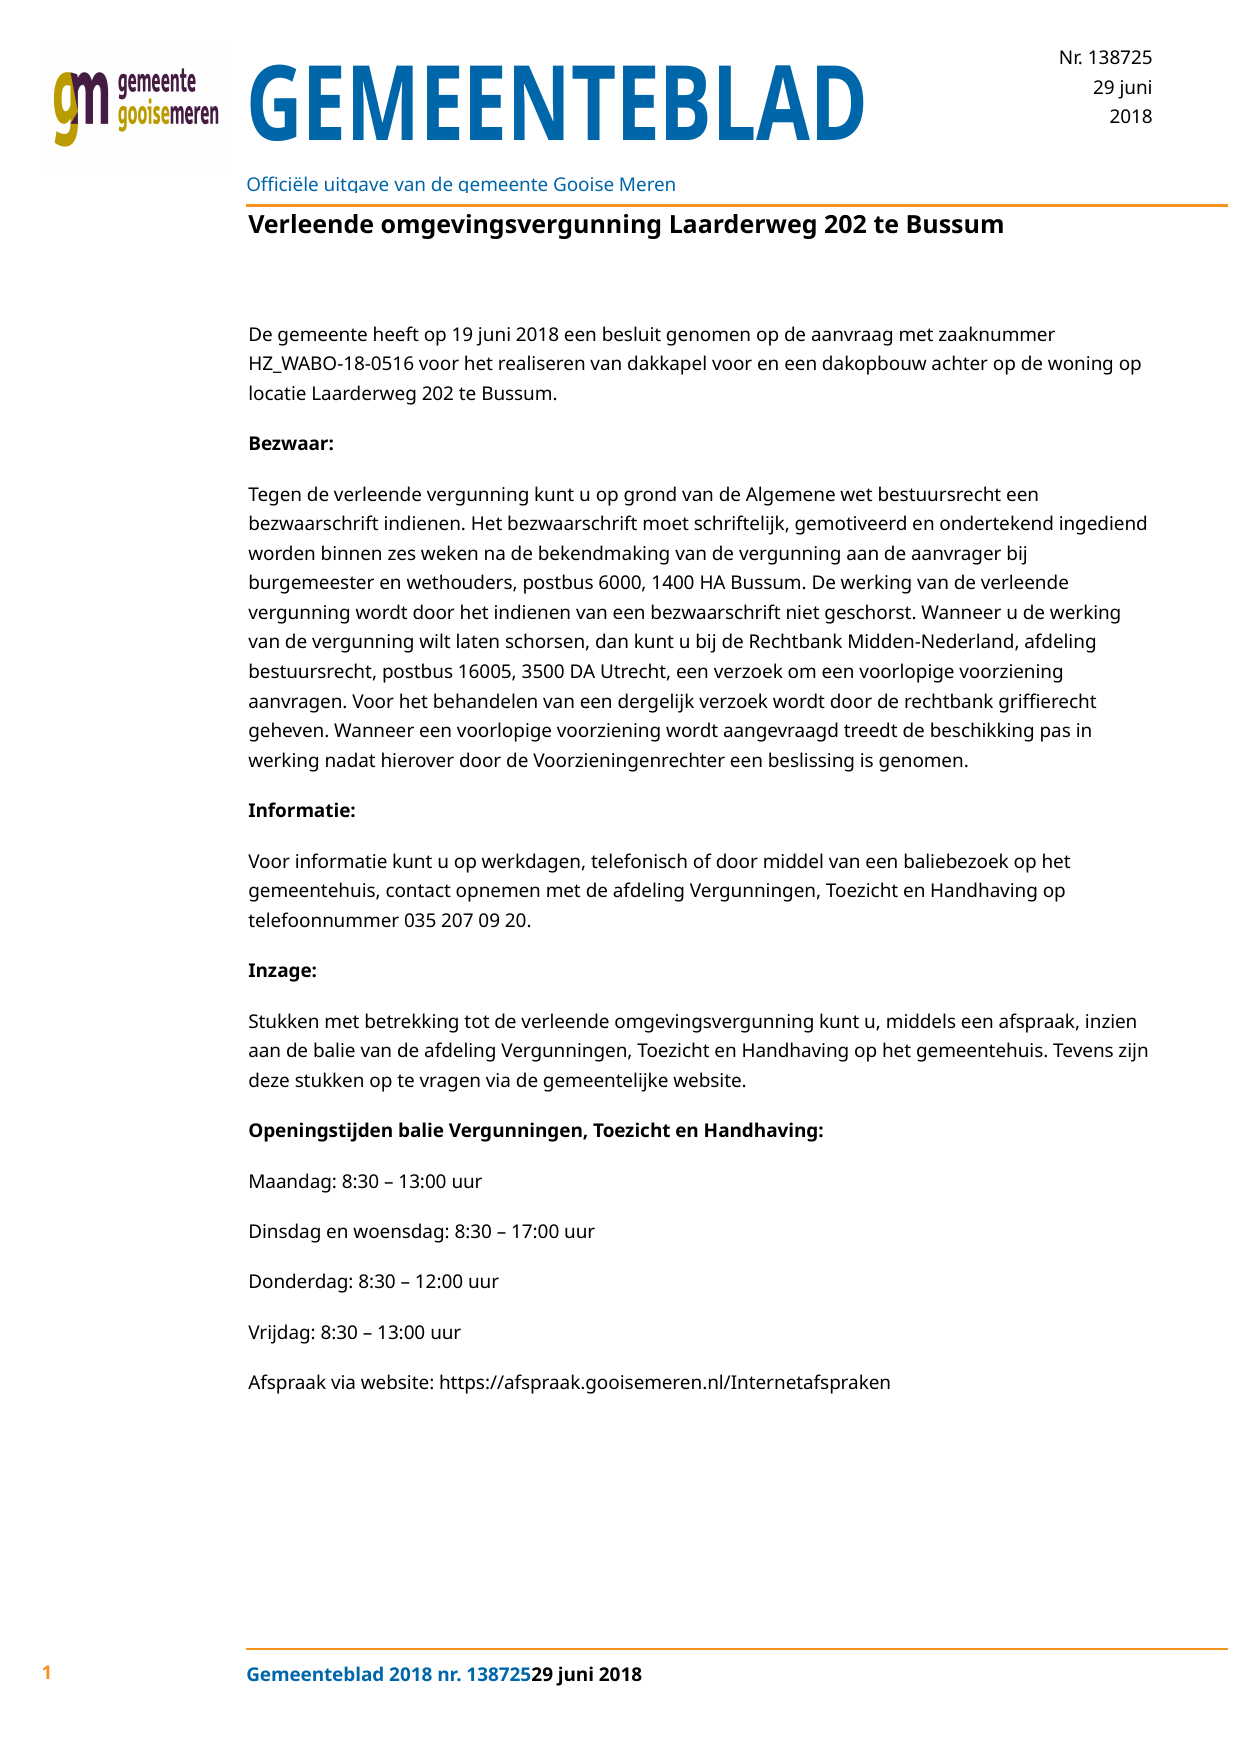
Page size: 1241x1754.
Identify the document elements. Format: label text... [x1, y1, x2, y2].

text Dinsdag en woensdag: 8:30 – 17:00 uur [248, 1218, 1152, 1244]
text Stukken met betrekking tot de verleende omgevingsvergunning kunt u, middels een afspraak, inzien aan de balie van de afdeling Vergunningen, Toezicht en Handhaving op het gemeentehuis. Tevens zijn deze stukken op te vragen via de gemeentelijke website. [248, 1008, 1152, 1093]
text Maandag: 8:30 – 13:00 uur [248, 1168, 1152, 1193]
text Donderdag: 8:30 – 12:00 uur [248, 1269, 1152, 1294]
text Bezwaar: [248, 430, 1152, 456]
text Informatie: [248, 797, 1152, 823]
text Tegen de verleende vergunning kunt u op grond van de Algemene wet bestuursrecht een bezwaarschrift indienen. Het bezwaarschrift moet schriftelijk, gemotiveerd en ondertekend ingediend worden binnen zes weken na de bekendmaking van de vergunning aan de aanvrager bij burgemeester en wethouders, postbus 6000, 1400 HA Bussum. De werking van de verleende vergunning wordt door het indienen van een bezwaarschrift niet geschorst. Wanneer u de werking van de vergunning wilt laten schorsen, dan kunt u bij de Rechtbank Midden-Nederland, afdeling bestuursrecht, postbus 16005, 3500 DA Utrecht, een verzoek om een voorlopige voorziening aanvragen. Voor het behandelen van een dergelijk verzoek wordt door de rechtbank griffierecht geheven. Wanneer een voorlopige voorziening wordt aangevraagd treedt de beschikking pas in werking nadat hierover door de Voorzieningenrechter een beslissing is genomen. [248, 481, 1152, 773]
text Inzage: [248, 957, 1152, 983]
text Openingstijden balie Vergunningen, Toezicht en Handhaving: [248, 1117, 1152, 1143]
text De gemeente heeft op 19 juni 2018 een besluit genomen op de aanvraag met zaaknummer HZ_WABO-18-0516 voor het realiseren van dakkapel voor en een dakopbouw achter op de woning op locatie Laarderweg 202 te Bussum. [248, 321, 1152, 406]
text Verleende omgevingsvergunning Laarderweg 202 te Bussum [248, 207, 1152, 241]
text Voor informatie kunt u op werkdagen, telefonisch of door middel van een baliebezoek op het gemeentehuis, contact opnemen met de afdeling Vergunningen, Toezicht en Handhaving op telefoonnummer 035 207 09 20. [248, 848, 1152, 933]
text Afspraak via website: https://afspraak.gooisemeren.nl/Internetafspraken [248, 1369, 1152, 1395]
picture [41, 47, 231, 172]
text Vrijdag: 8:30 – 13:00 uur [248, 1319, 1152, 1345]
